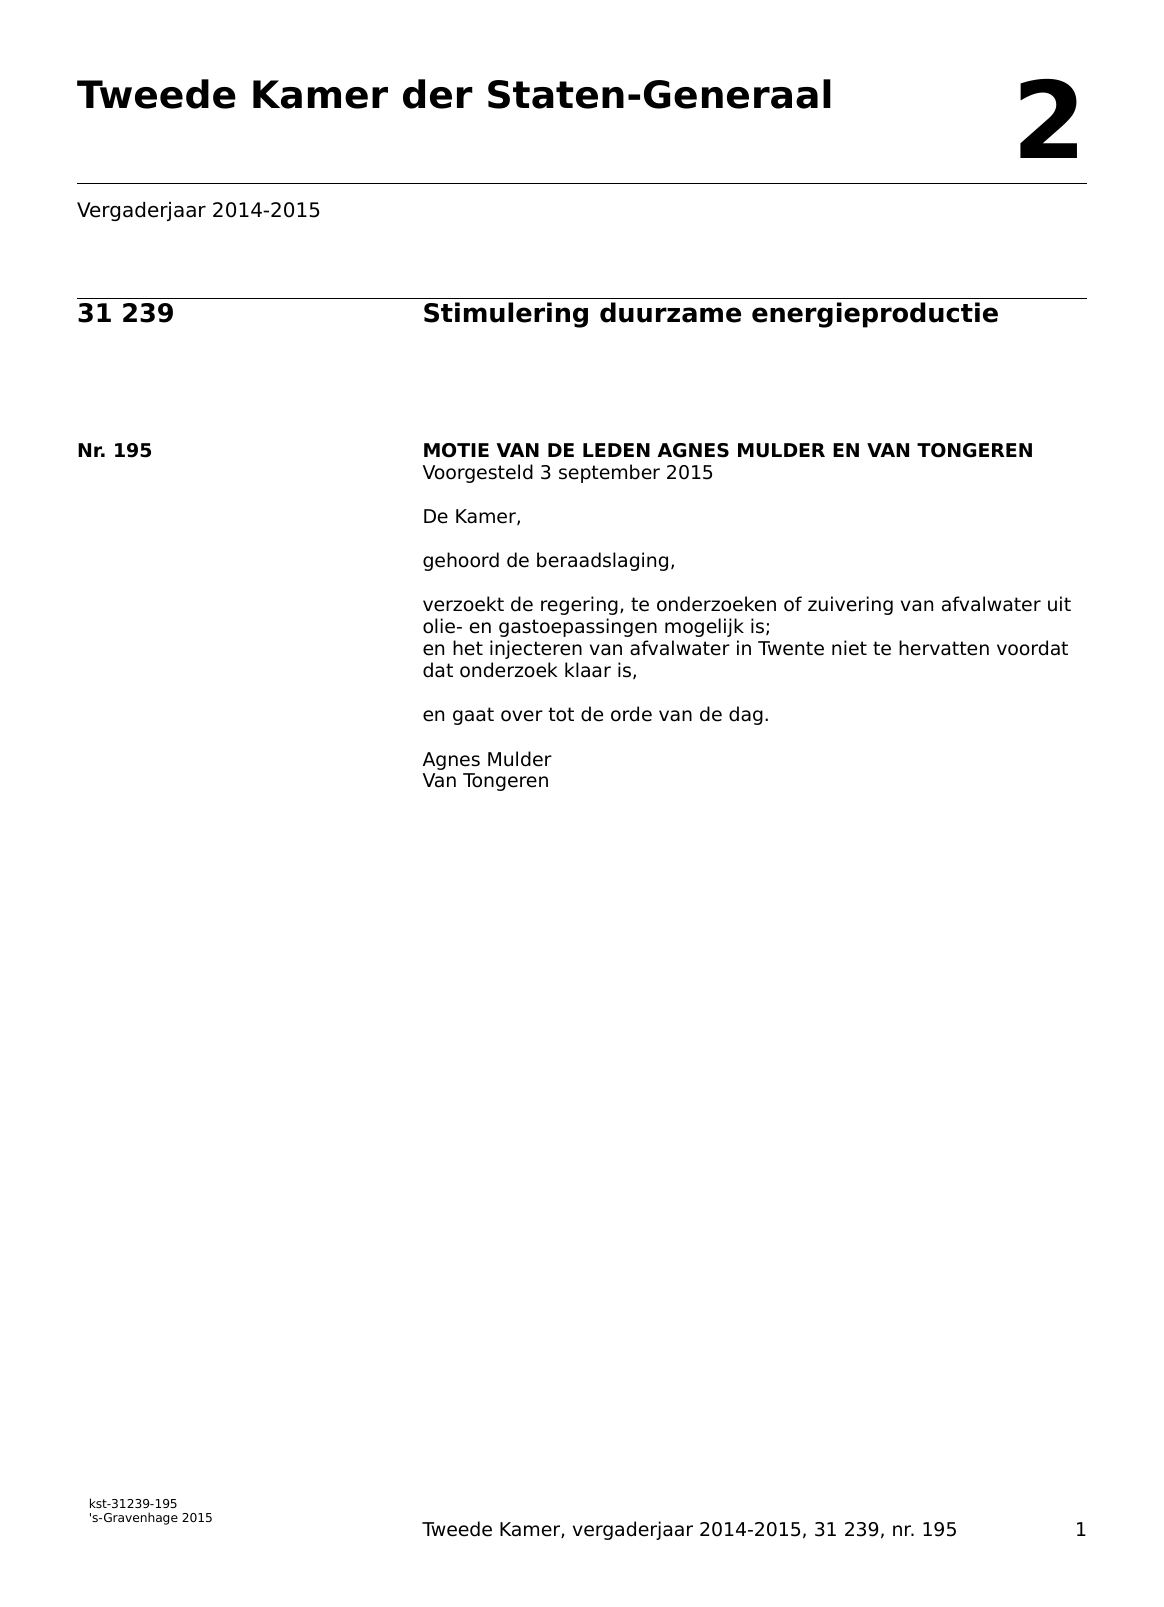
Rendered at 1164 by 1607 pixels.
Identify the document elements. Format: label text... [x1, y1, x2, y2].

text kst-31239-195 [88, 1497, 323, 1511]
table_header 2 [886, 59, 1087, 183]
table_cell Vergaderjaar 2014-2015 [77, 184, 1087, 298]
text en het injecteren van afvalwater in Twente niet te hervatten voordat dat onderzoek klaar is, [422, 638, 1087, 682]
text verzoekt de regering, te onderzoeken of zuivering van afvalwater uit olie- en gastoepassingen mogelijk is; [422, 594, 1087, 638]
text De Kamer, [422, 506, 1087, 528]
subtitle Nr. 195 MOTIE VAN DE LEDEN AGNES MULDER EN VAN TONGEREN [77, 440, 1087, 462]
text en gaat over tot de orde van de dag. [422, 704, 1087, 726]
text gehoord de beraadslaging, [422, 550, 1087, 572]
text Voorgesteld 3 september 2015 [422, 462, 1087, 484]
table_header Tweede Kamer der Staten-Generaal [77, 59, 886, 183]
text 's-Gravenhage 2015 [88, 1511, 323, 1525]
subtitle 31 239 Stimulering duurzame energieproductie [77, 299, 1087, 329]
text Agnes Mulder [422, 748, 1087, 770]
text Van Tongeren [422, 770, 1087, 792]
